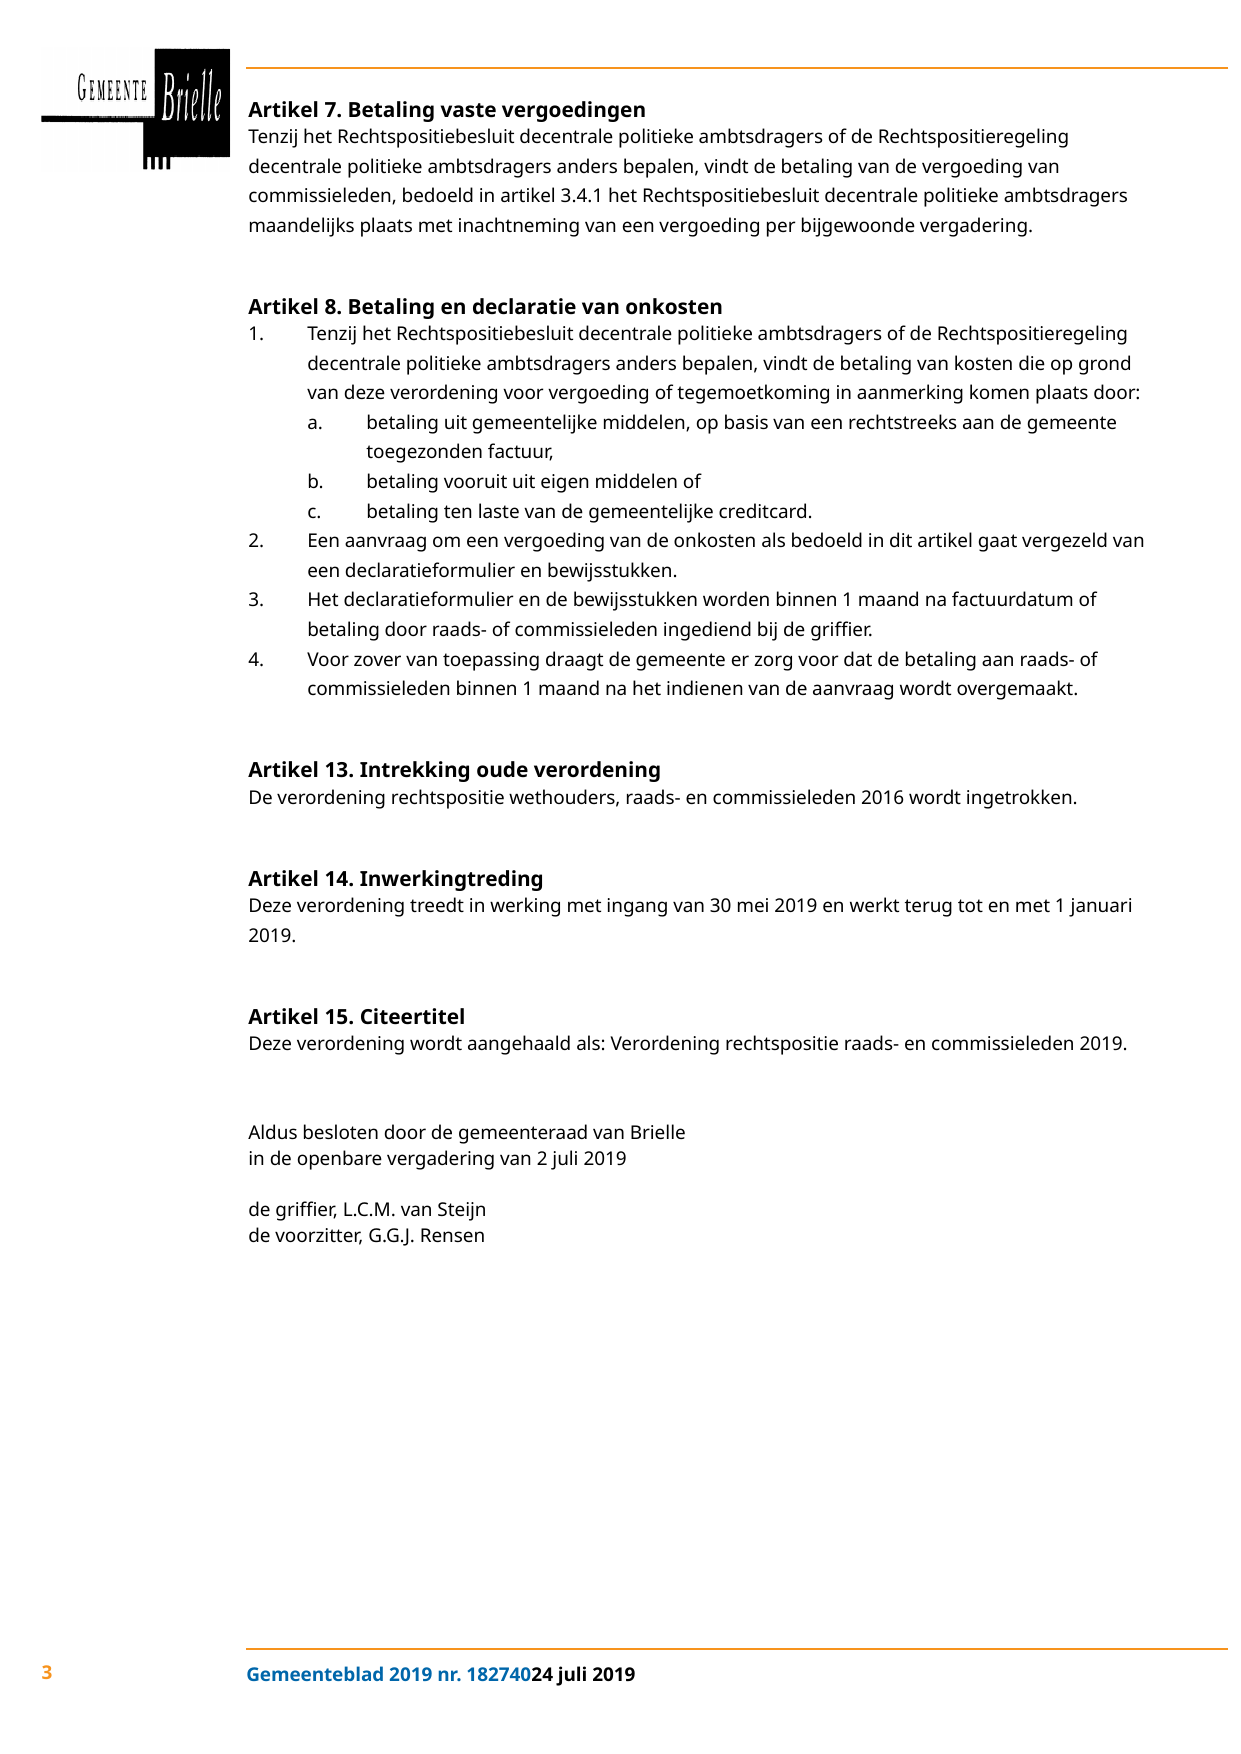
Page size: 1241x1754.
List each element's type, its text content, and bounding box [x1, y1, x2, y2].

text Aldus besloten door de gemeenteraad van Brielle [248, 1119, 1152, 1145]
text Artikel 15. Citeertitel [248, 1002, 1152, 1030]
text Tenzij het Rechtspositiebesluit decentrale politieke ambtsdragers of de Rechtspositieregeling decentrale politieke ambtsdragers anders bepalen, vindt de betaling van de vergoeding van commissieleden, bedoeld in artikel 3.4.1 het Rechtspositiebesluit decentrale politieke ambtsdragers maandelijks plaats met inachtneming van een vergoeding per bijgewoonde vergadering. [248, 123, 1152, 238]
text Artikel 13. Intrekking oude verordening [248, 755, 1152, 784]
text de voorzitter, G.G.J. Rensen [248, 1222, 1152, 1248]
text de griffier, L.C.M. van Steijn [248, 1196, 1152, 1222]
text Deze verordening wordt aangehaald als: Verordening rechtspositie raads- en commissieleden 2019. [248, 1030, 1152, 1056]
list betaling uit gemeentelijke middelen, op basis van een rechtstreeks aan de gemeente toegezonden factuur, [307, 409, 1152, 464]
list betaling ten laste van de gemeentelijke creditcard. [307, 498, 1152, 524]
text Artikel 8. Betaling en declaratie van onkosten [248, 292, 1152, 320]
picture [41, 47, 231, 172]
list Tenzij het Rechtspositiebesluit decentrale politieke ambtsdragers of de Rechtspositieregeling decentrale politieke ambtsdragers anders bepalen, vindt de betaling van kosten die op grond van deze verordening voor vergoeding of tegemoetkoming in aanmerking komen plaats door: [248, 320, 1152, 405]
text in de openbare vergadering van 2 juli 2019 [248, 1145, 1152, 1171]
list betaling vooruit uit eigen middelen of [307, 468, 1152, 494]
list Voor zover van toepassing draagt de gemeente er zorg voor dat de betaling aan raads- of commissieleden binnen 1 maand na het indienen van de aanvraag wordt overgemaakt. [248, 646, 1152, 701]
list Het declaratieformulier en de bewijsstukken worden binnen 1 maand na factuurdatum of betaling door raads- of commissieleden ingediend bij de griffier. [248, 587, 1152, 642]
text De verordening rechtspositie wethouders, raads- en commissieleden 2016 wordt ingetrokken. [248, 784, 1152, 809]
text Artikel 14. Inwerkingtreding [248, 864, 1152, 892]
text Artikel 7. Betaling vaste vergoedingen [248, 95, 1152, 123]
text Deze verordening treedt in werking met ingang van 30 mei 2019 en werkt terug tot en met 1 januari 2019. [248, 892, 1152, 948]
list Een aanvraag om een vergoeding van de onkosten als bedoeld in dit artikel gaat vergezeld van een declaratieformulier en bewijsstukken. [248, 527, 1152, 583]
